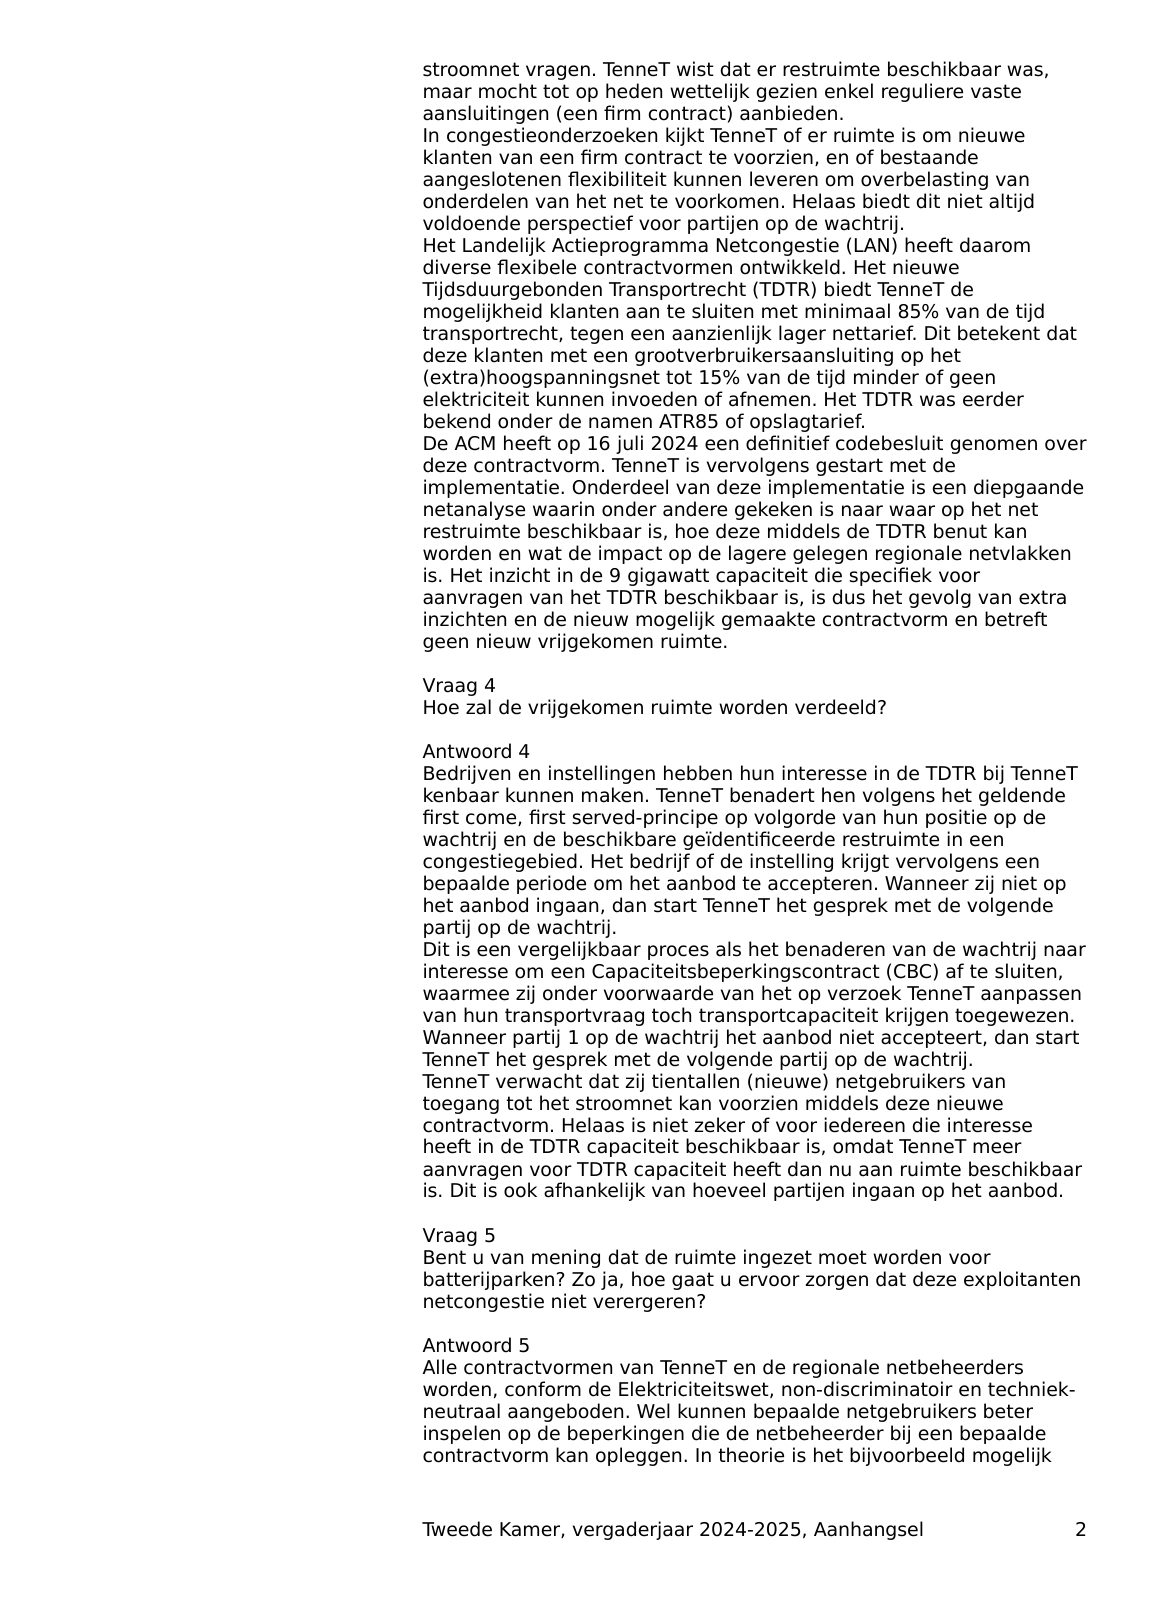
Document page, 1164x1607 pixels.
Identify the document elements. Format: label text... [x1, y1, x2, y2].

text Het Landelijk Actieprogramma Netcongestie (LAN) heeft daarom diverse flexibele contractvormen ontwikkeld. Het nieuwe Tijdsduurgebonden Transportrecht (TDTR) biedt TenneT de mogelijkheid klanten aan te sluiten met minimaal 85% van de tijd transportrecht, tegen een aanzienlijk lager nettarief. Dit betekent dat deze klanten met een grootverbruikersaansluiting op het (extra)hoogspanningsnet tot 15% van de tijd minder of geen elektriciteit kunnen invoeden of afnemen. Het TDTR was eerder bekend onder de namen ATR85 of opslagtarief. [422, 235, 1087, 433]
text In congestieonderzoeken kijkt TenneT of er ruimte is om nieuwe klanten van een firm contract te voorzien, en of bestaande aangeslotenen flexibiliteit kunnen leveren om overbelasting van onderdelen van het net te voorkomen. Helaas biedt dit niet altijd voldoende perspectief voor partijen op de wachtrij. [422, 125, 1087, 235]
text Bent u van mening dat de ruimte ingezet moet worden voor batterijparken? Zo ja, hoe gaat u ervoor zorgen dat deze exploitanten netcongestie niet verergeren? [422, 1247, 1087, 1312]
text Vraag 4 [422, 675, 1087, 697]
text Dit is een vergelijkbaar proces als het benaderen van de wachtrij naar interesse om een Capaciteitsbeperkingscontract (CBC) af te sluiten, waarmee zij onder voorwaarde van het op verzoek TenneT aanpassen van hun transportvraag toch transportcapaciteit krijgen toegewezen. Wanneer partij 1 op de wachtrij het aanbod niet accepteert, dan start TenneT het gesprek met de volgende partij op de wachtrij. [422, 939, 1087, 1071]
text Hoe zal de vrijgekomen ruimte worden verdeeld? [422, 697, 1087, 719]
text Antwoord 5 [422, 1335, 1087, 1357]
text Alle contractvormen van TenneT en de regionale netbeheerders worden, conform de Elektriciteitswet, non-discriminatoir en techniek-neutraal aangeboden. Wel kunnen bepaalde netgebruikers beter inspelen op de beperkingen die de netbeheerder bij een bepaalde contractvorm kan opleggen. In theorie is het bijvoorbeeld mogelijk [422, 1357, 1087, 1467]
text stroomnet vragen. TenneT wist dat er restruimte beschikbaar was, maar mocht tot op heden wettelijk gezien enkel reguliere vaste aansluitingen (een firm contract) aanbieden. [422, 59, 1087, 125]
text TenneT verwacht dat zij tientallen (nieuwe) netgebruikers van toegang tot het stroomnet kan voorzien middels deze nieuwe contractvorm. Helaas is niet zeker of voor iedereen die interesse heeft in de TDTR capaciteit beschikbaar is, omdat TenneT meer aanvragen voor TDTR capaciteit heeft dan nu aan ruimte beschikbaar is. Dit is ook afhankelijk van hoeveel partijen ingaan op het aanbod. [422, 1071, 1087, 1202]
text Vraag 5 [422, 1224, 1087, 1247]
text De ACM heeft op 16 juli 2024 een definitief codebesluit genomen over deze contractvorm. TenneT is vervolgens gestart met de implementatie. Onderdeel van deze implementatie is een diepgaande netanalyse waarin onder andere gekeken is naar waar op het net restruimte beschikbaar is, hoe deze middels de TDTR benut kan worden en wat de impact op de lagere gelegen regionale netvlakken is. Het inzicht in de 9 gigawatt capaciteit die specifiek voor aanvragen van het TDTR beschikbaar is, is dus het gevolg van extra inzichten en de nieuw mogelijk gemaakte contractvorm en betreft geen nieuw vrijgekomen ruimte. [422, 433, 1087, 652]
text Bedrijven en instellingen hebben hun interesse in de TDTR bij TenneT kenbaar kunnen maken. TenneT benadert hen volgens het geldende first come, first served-principe op volgorde van hun positie op de wachtrij en de beschikbare geïdentificeerde restruimte in een congestiegebied. Het bedrijf of de instelling krijgt vervolgens een bepaalde periode om het aanbod te accepteren. Wanneer zij niet op het aanbod ingaan, dan start TenneT het gesprek met de volgende partij op de wachtrij. [422, 763, 1087, 939]
text Antwoord 4 [422, 741, 1087, 763]
